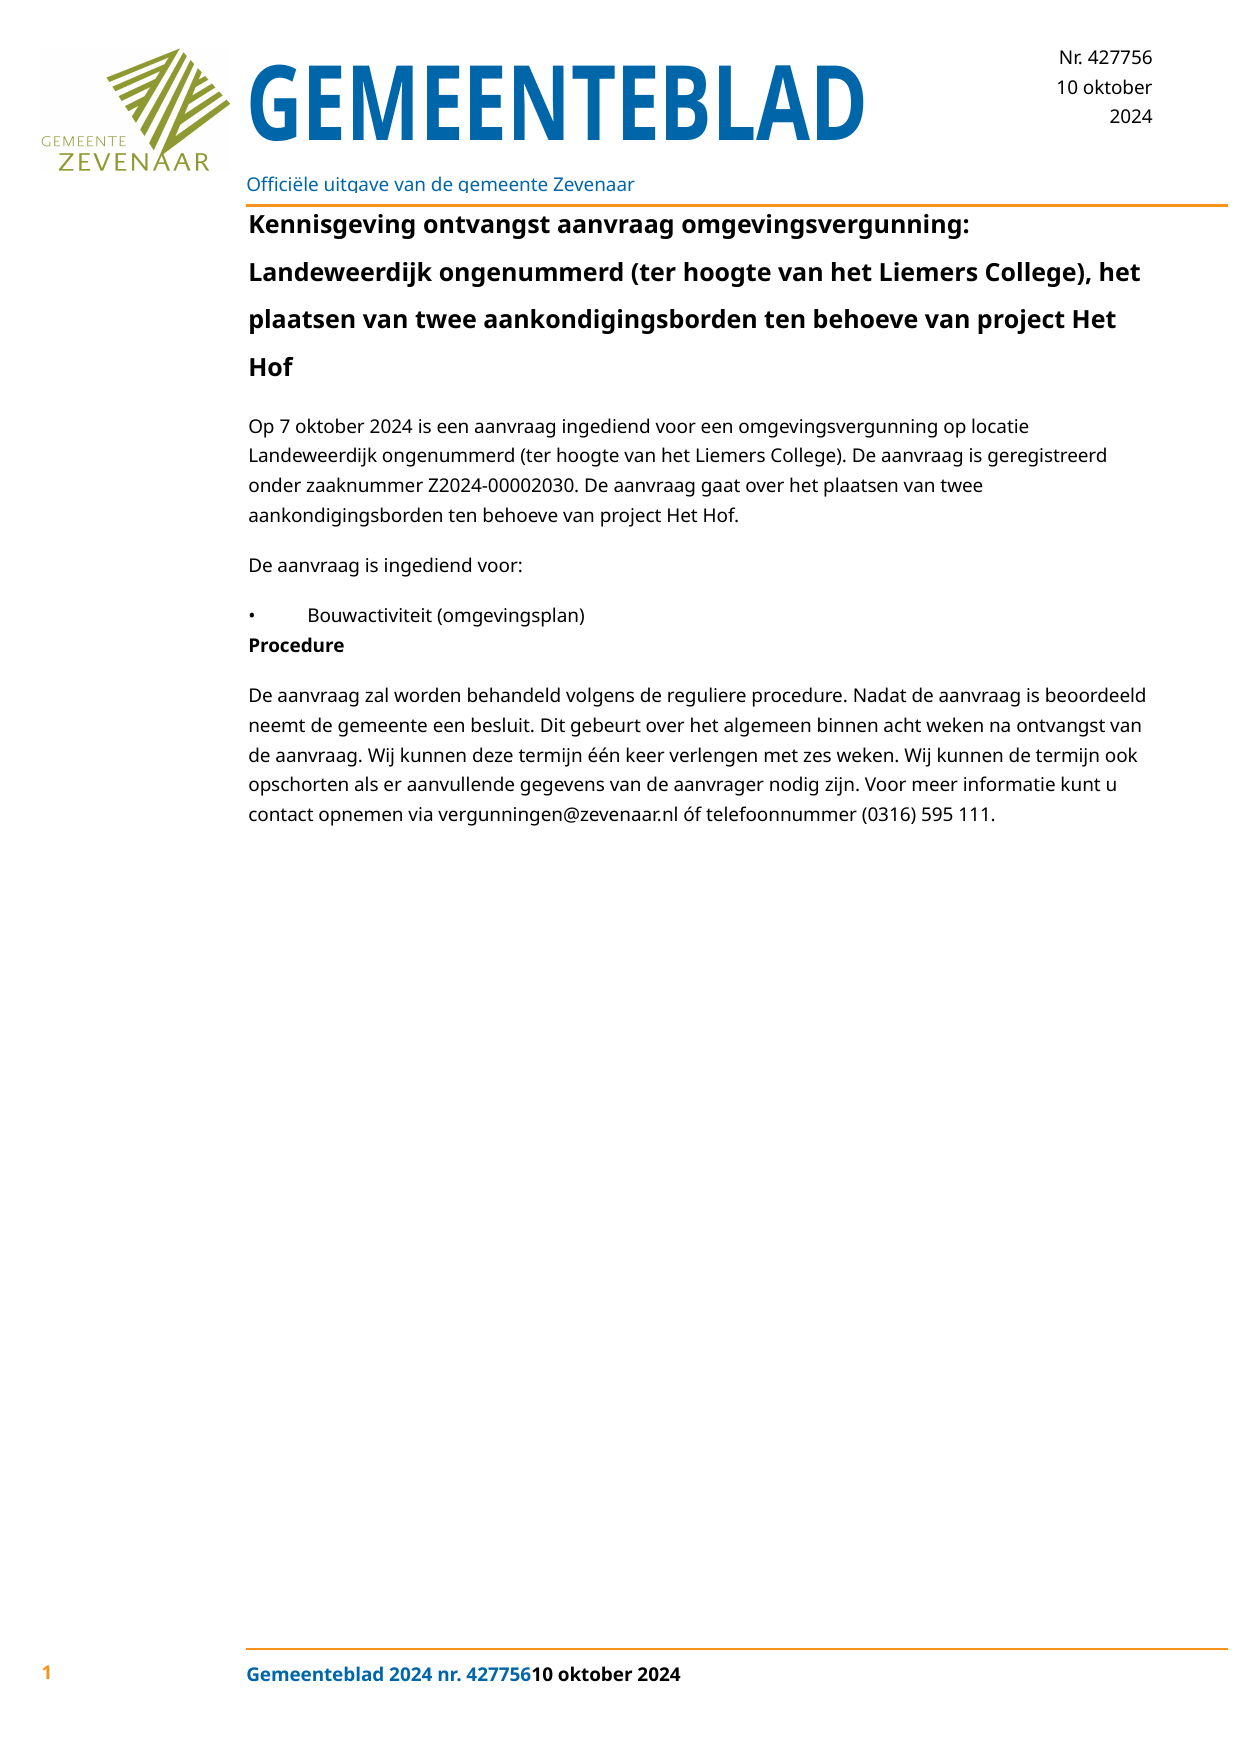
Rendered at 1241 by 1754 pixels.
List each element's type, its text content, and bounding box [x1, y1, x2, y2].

text Procedure [248, 632, 1152, 658]
list Bouwactiviteit (omgevingsplan) [248, 603, 1152, 628]
text Kennisgeving ontvangst aanvraag omgevingsvergunning: Landeweerdijk ongenummerd (ter hoogte van het Liemers College), het plaatsen van twee aankondigingsborden ten behoeve van project Het Hof [248, 207, 1152, 384]
picture [41, 47, 231, 172]
text Op 7 oktober 2024 is een aanvraag ingediend voor een omgevingsvergunning op locatie Landeweerdijk ongenummerd (ter hoogte van het Liemers College). De aanvraag is geregistreerd onder zaaknummer Z2024-00002030. De aanvraag gaat over het plaatsen van twee aankondigingsborden ten behoeve van project Het Hof. [248, 413, 1152, 528]
text De aanvraag is ingediend voor: [248, 552, 1152, 578]
text De aanvraag zal worden behandeld volgens de reguliere procedure. Nadat de aanvraag is beoordeeld neemt de gemeente een besluit. Dit gebeurt over het algemeen binnen acht weken na ontvangst van de aanvraag. Wij kunnen deze termijn één keer verlengen met zes weken. Wij kunnen de termijn ook opschorten als er aanvullende gegevens van de aanvrager nodig zijn. Voor meer informatie kunt u contact opnemen via vergunningen@zevenaar.nl óf telefoonnummer (0316) 595 111. [248, 683, 1152, 827]
